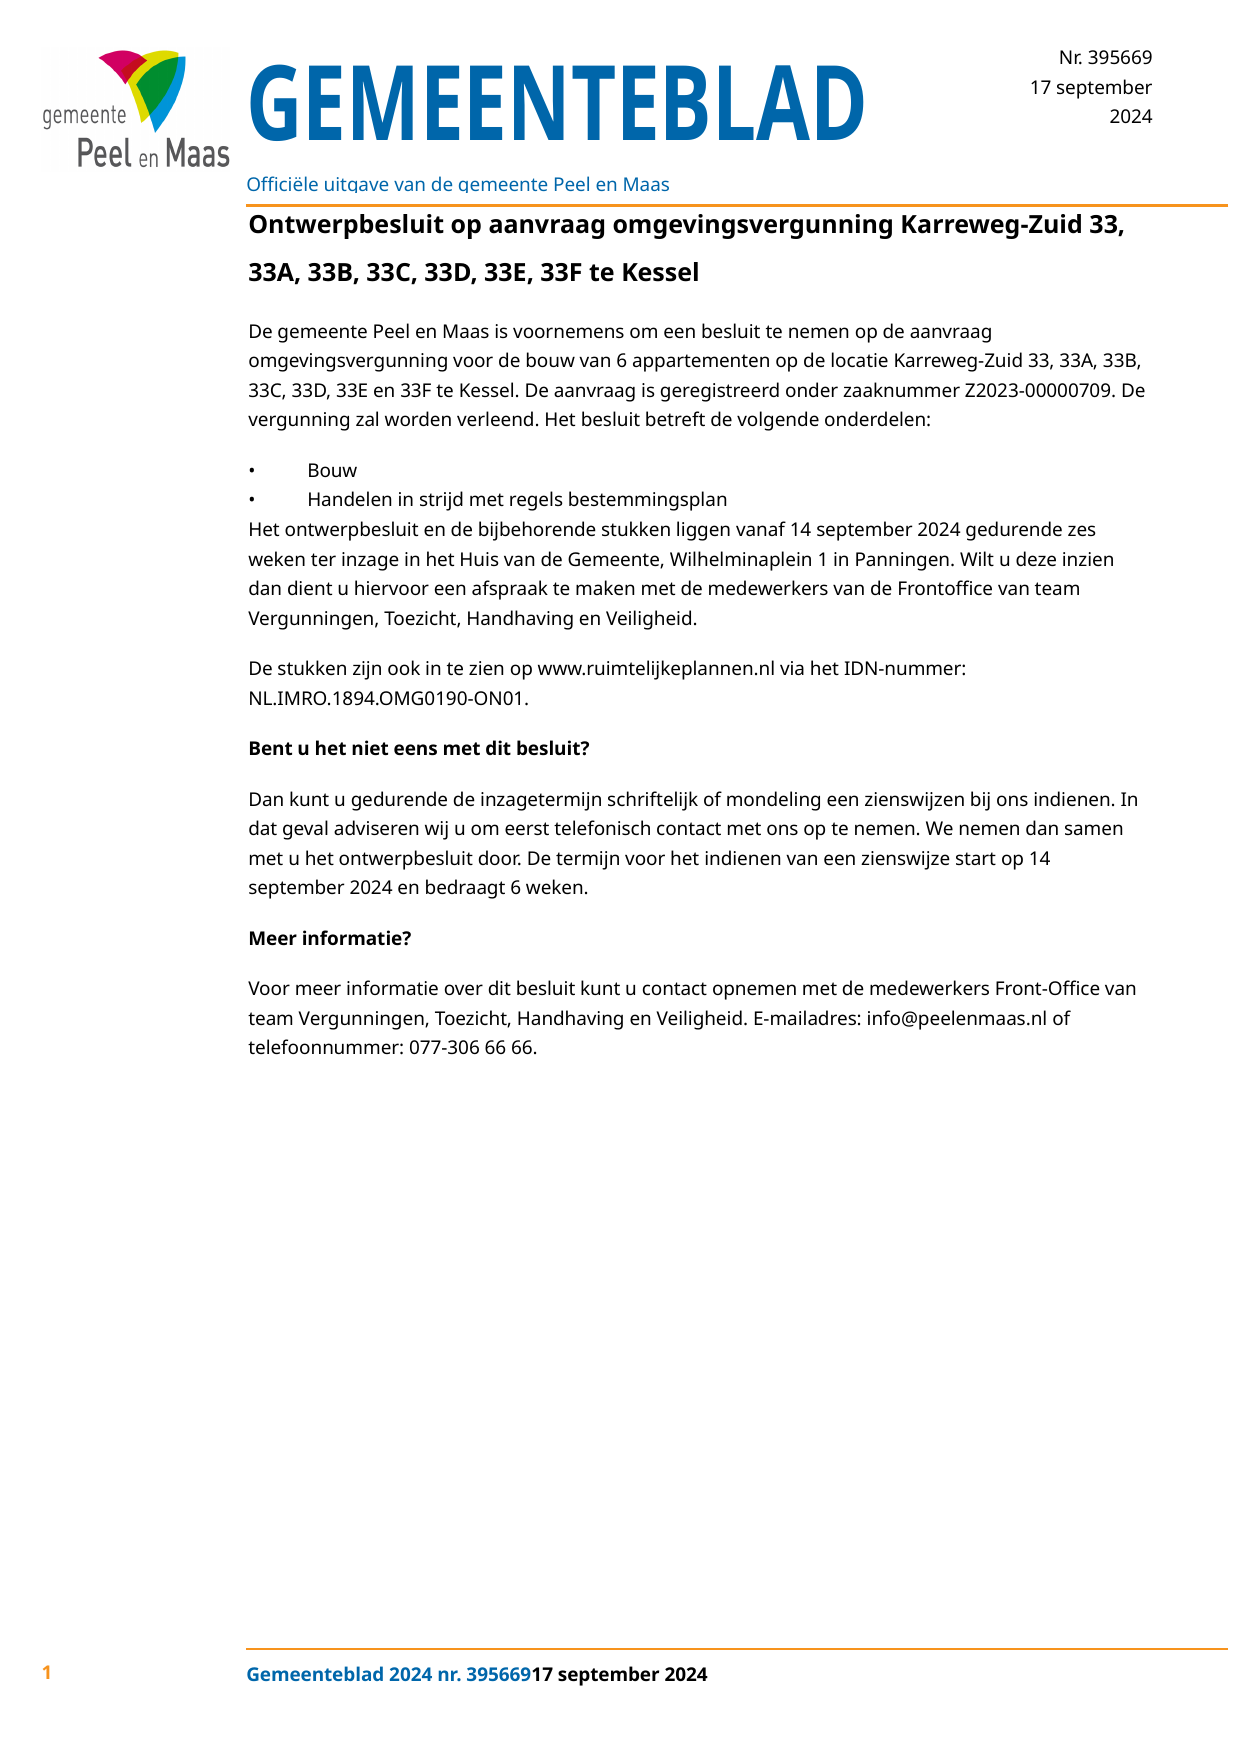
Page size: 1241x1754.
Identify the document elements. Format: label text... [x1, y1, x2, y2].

text Bent u het niet eens met dit besluit? [248, 735, 1152, 761]
text Meer informatie? [248, 925, 1152, 951]
text Het ontwerpbesluit en de bijbehorende stukken liggen vanaf 14 september 2024 gedurende zes weken ter inzage in het Huis van de Gemeente, Wilhelminaplein 1 in Panningen. Wilt u deze inzien dan dient u hiervoor een afspraak te maken met de medewerkers van de Frontoffice van team Vergunningen, Toezicht, Handhaving en Veiligheid. [248, 516, 1152, 631]
text Voor meer informatie over dit besluit kunt u contact opnemen met de medewerkers Front-Office van team Vergunningen, Toezicht, Handhaving en Veiligheid. E-mailadres: info@peelenmaas.nl of telefoonnummer: 077-306 66 66. [248, 975, 1152, 1060]
text De stukken zijn ook in te zien op www.ruimtelijkeplannen.nl via het IDN-nummer: NL.IMRO.1894.OMG0190-ON01. [248, 655, 1152, 711]
picture [41, 47, 231, 172]
text Ontwerpbesluit op aanvraag omgevingsvergunning Karreweg-Zuid 33, 33A, 33B, 33C, 33D, 33E, 33F te Kessel [248, 207, 1152, 288]
text Dan kunt u gedurende de inzagetermijn schriftelijk of mondeling een zienswijzen bij ons indienen. In dat geval adviseren wij u om eerst telefonisch contact met ons op te nemen. We nemen dan samen met u het ontwerpbesluit door. De termijn voor het indienen van een zienswijze start op 14 september 2024 en bedraagt 6 weken. [248, 786, 1152, 900]
list Bouw [248, 457, 1152, 483]
text De gemeente Peel en Maas is voornemens om een besluit te nemen op de aanvraag omgevingsvergunning voor de bouw van 6 appartementen op de locatie Karreweg-Zuid 33, 33A, 33B, 33C, 33D, 33E en 33F te Kessel. De aanvraag is geregistreerd onder zaaknummer Z2023-00000709. De vergunning zal worden verleend. Het besluit betreft de volgende onderdelen: [248, 318, 1152, 432]
list Handelen in strijd met regels bestemmingsplan [248, 487, 1152, 512]
